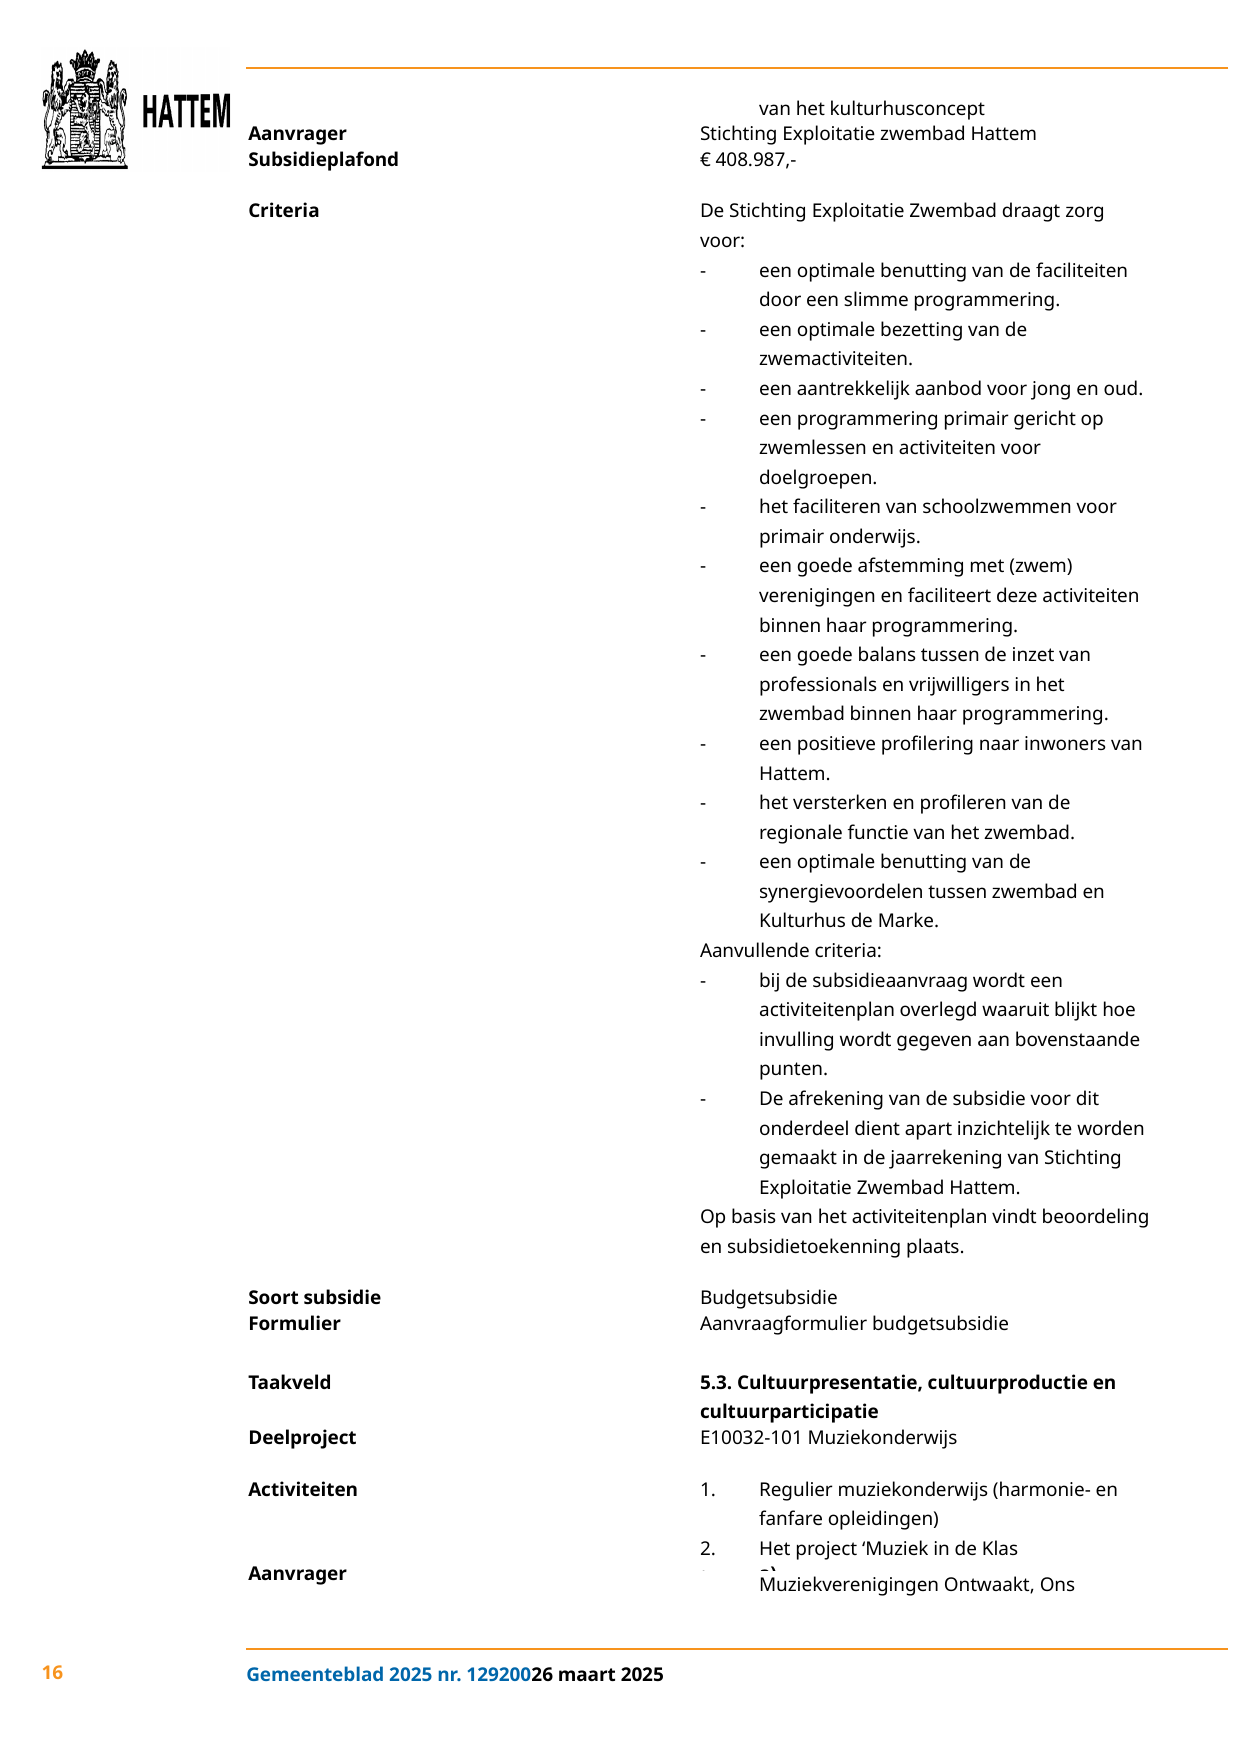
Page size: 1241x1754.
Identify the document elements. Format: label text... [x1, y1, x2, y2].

table_cell Soort subsidie [248, 1285, 700, 1310]
table_cell a) Muziekverenigingen Ontwaakt, Ons [700, 1561, 1152, 1597]
table_cell Aanvraagformulier budgetsubsidie [700, 1310, 1152, 1336]
table_header 5.3. Cultuurpresentatie, cultuurproductie en cultuurparticipatie [700, 1369, 1152, 1424]
table_cell [248, 1450, 700, 1476]
table_header Taakveld [248, 1369, 700, 1424]
table_cell van het kulturhusconcept [700, 95, 1152, 121]
table_cell Budgetsubsidie [700, 1285, 1152, 1310]
table_cell Deelproject [248, 1424, 700, 1450]
table_cell Criteria [248, 198, 700, 1259]
table_cell Stichting Exploitatie zwembad Hattem [700, 121, 1152, 146]
table_cell Aanvrager [248, 121, 700, 146]
table_cell € 408.987,- [700, 146, 1152, 172]
table_cell [248, 95, 700, 121]
table_cell [700, 1259, 1152, 1284]
table_cell [248, 172, 700, 198]
table_cell [700, 1450, 1152, 1476]
table_cell Aanvrager [248, 1561, 700, 1597]
table_cell Activiteiten [248, 1476, 700, 1561]
table_cell E10032-101 Muziekonderwijs [700, 1424, 1152, 1450]
table_cell [700, 172, 1152, 198]
table_cell Formulier [248, 1310, 700, 1336]
table_cell Regulier muziekonderwijs (harmonie- en fanfare opleidingen) Het project ‘Muziek in de Klas [700, 1476, 1152, 1561]
table_cell [248, 1259, 700, 1284]
table_cell Subsidieplafond [248, 146, 700, 172]
picture [41, 47, 231, 172]
table_cell De Stichting Exploitatie Zwembad draagt zorg voor: een optimale benutting van de faciliteiten door een slimme programmering. een optimale bezetting van de zwemactiviteiten. een aantrekkelijk aanbod voor jong en oud. een programmering primair gericht op zwemlessen en activiteiten voor doelgroepen. het faciliteren van schoolzwemmen voor primair onderwijs. een goede afstemming met (zwem) verenigingen en faciliteert deze activiteiten binnen haar programmering. een goede balans tussen de inzet van professionals en vrijwilligers in het zwembad binnen haar programmering. een positieve profilering naar inwoners van Hattem. het versterken en profileren van de regionale functie van het zwembad. een optimale benutting van de synergievoordelen tussen zwembad en Kulturhus de Marke. Aanvullende criteria: bij de subsidieaanvraag wordt een activiteitenplan overlegd waaruit blijkt hoe invulling wordt gegeven aan bovenstaande punten. De afrekening van de subsidie voor dit onderdeel dient apart inzichtelijk te worden gemaakt in de jaarrekening van Stichting Exploitatie Zwembad Hattem. Op basis van het activiteitenplan vindt beoordeling en subsidietoekenning plaats. [700, 198, 1152, 1259]
